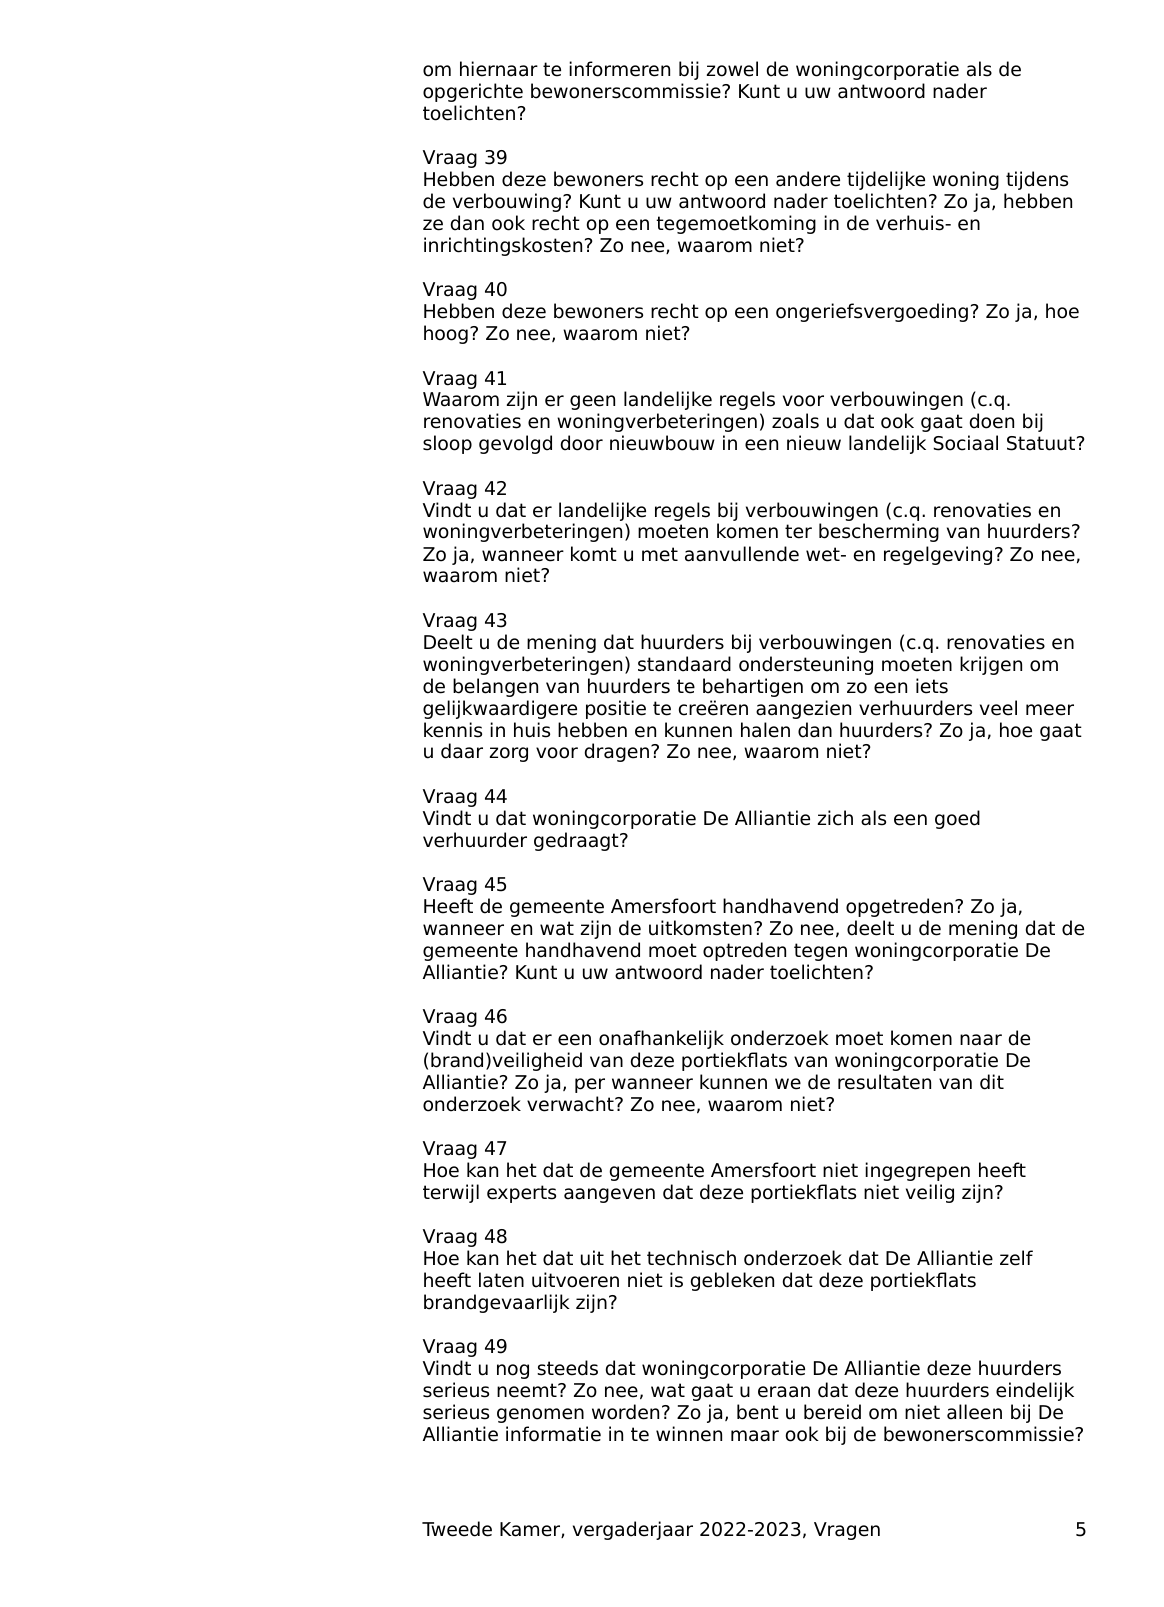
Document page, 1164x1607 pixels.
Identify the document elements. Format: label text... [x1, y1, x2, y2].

text Hebben deze bewoners recht op een ongeriefsvergoeding? Zo ja, hoe hoog? Zo nee, waarom niet? [422, 301, 1087, 345]
text Heeft de gemeente Amersfoort handhavend opgetreden? Zo ja, wanneer en wat zijn de uitkomsten? Zo nee, deelt u de mening dat de gemeente handhavend moet optreden tegen woningcorporatie De Alliantie? Kunt u uw antwoord nader toelichten? [422, 896, 1087, 984]
text Vraag 47 [422, 1138, 1087, 1160]
text Vindt u dat er een onafhankelijk onderzoek moet komen naar de (brand)veiligheid van deze portiekflats van woningcorporatie De Alliantie? Zo ja, per wanneer kunnen we de resultaten van dit onderzoek verwacht? Zo nee, waarom niet? [422, 1028, 1087, 1116]
text Hoe kan het dat de gemeente Amersfoort niet ingegrepen heeft terwijl experts aangeven dat deze portiekflats niet veilig zijn? [422, 1160, 1087, 1204]
text Hebben deze bewoners recht op een andere tijdelijke woning tijdens de verbouwing? Kunt u uw antwoord nader toelichten? Zo ja, hebben ze dan ook recht op een tegemoetkoming in de verhuis- en inrichtingskosten? Zo nee, waarom niet? [422, 169, 1087, 257]
text Vraag 46 [422, 1006, 1087, 1028]
text Vraag 40 [422, 279, 1087, 301]
text Vraag 44 [422, 786, 1087, 808]
text Vraag 42 [422, 477, 1087, 499]
text Vindt u dat er landelijke regels bij verbouwingen (c.q. renovaties en woningverbeteringen) moeten komen ter bescherming van huurders? Zo ja, wanneer komt u met aanvullende wet- en regelgeving? Zo nee, waarom niet? [422, 499, 1087, 587]
text Vindt u nog steeds dat woningcorporatie De Alliantie deze huurders serieus neemt? Zo nee, wat gaat u eraan dat deze huurders eindelijk serieus genomen worden? Zo ja, bent u bereid om niet alleen bij De Alliantie informatie in te winnen maar ook bij de bewonerscommissie? [422, 1358, 1087, 1446]
text Vraag 49 [422, 1336, 1087, 1358]
text Vraag 43 [422, 609, 1087, 632]
text Deelt u de mening dat huurders bij verbouwingen (c.q. renovaties en woningverbeteringen) standaard ondersteuning moeten krijgen om de belangen van huurders te behartigen om zo een iets gelijkwaardigere positie te creëren aangezien verhuurders veel meer kennis in huis hebben en kunnen halen dan huurders? Zo ja, hoe gaat u daar zorg voor dragen? Zo nee, waarom niet? [422, 632, 1087, 763]
text Vraag 41 [422, 367, 1087, 389]
text Vraag 45 [422, 874, 1087, 896]
text Waarom zijn er geen landelijke regels voor verbouwingen (c.q. renovaties en woningverbeteringen) zoals u dat ook gaat doen bij sloop gevolgd door nieuwbouw in een nieuw landelijk Sociaal Statuut? [422, 389, 1087, 455]
text Vraag 39 [422, 147, 1087, 169]
text Vraag 48 [422, 1226, 1087, 1248]
text om hiernaar te informeren bij zowel de woningcorporatie als de opgerichte bewonerscommissie? Kunt u uw antwoord nader toelichten? [422, 59, 1087, 125]
text Vindt u dat woningcorporatie De Alliantie zich als een goed verhuurder gedraagt? [422, 808, 1087, 852]
text Hoe kan het dat uit het technisch onderzoek dat De Alliantie zelf heeft laten uitvoeren niet is gebleken dat deze portiekflats brandgevaarlijk zijn? [422, 1248, 1087, 1314]
